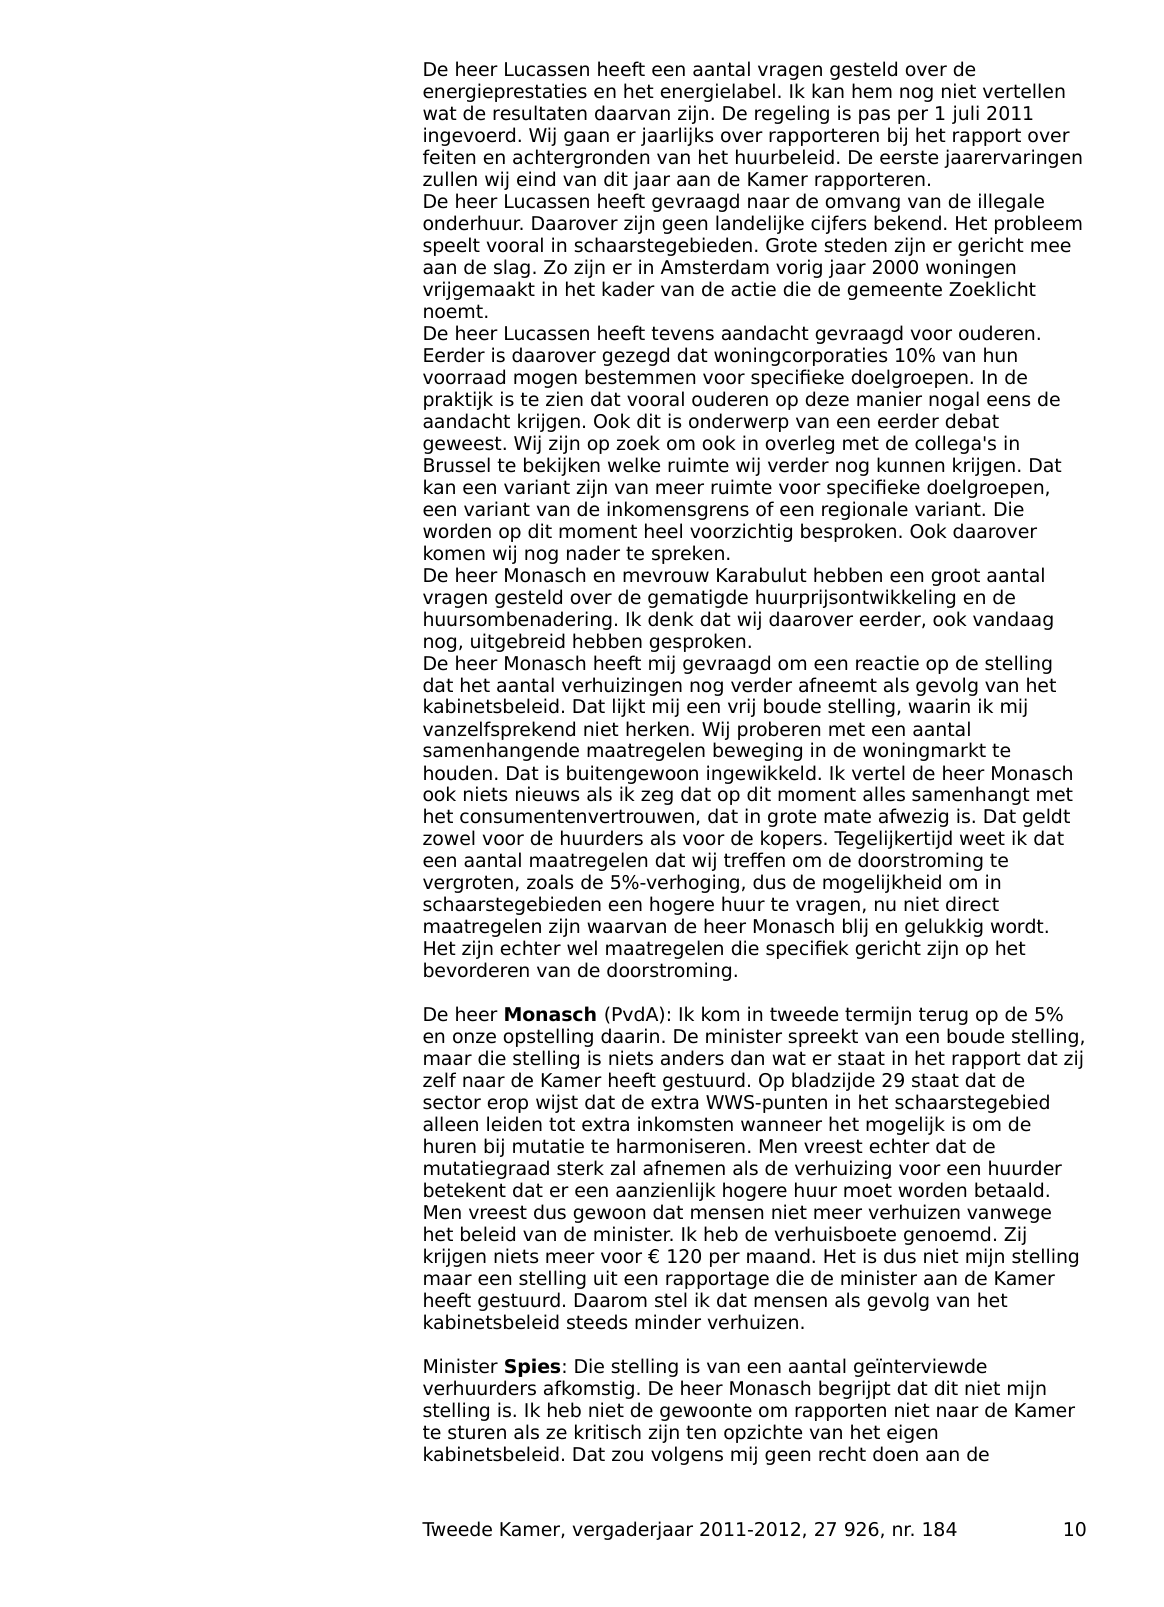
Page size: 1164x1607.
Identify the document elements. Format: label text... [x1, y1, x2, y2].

text De heer Lucassen heeft een aantal vragen gesteld over de energieprestaties en het energielabel. Ik kan hem nog niet vertellen wat de resultaten daarvan zijn. De regeling is pas per 1 juli 2011 ingevoerd. Wij gaan er jaarlijks over rapporteren bij het rapport over feiten en achtergronden van het huurbeleid. De eerste jaarervaringen zullen wij eind van dit jaar aan de Kamer rapporteren. [422, 59, 1087, 191]
text De heer Monasch en mevrouw Karabulut hebben een groot aantal vragen gesteld over de gematigde huurprijsontwikkeling en de huursombenadering. Ik denk dat wij daarover eerder, ook vandaag nog, uitgebreid hebben gesproken. [422, 564, 1087, 652]
text De heer Lucassen heeft gevraagd naar de omvang van de illegale onderhuur. Daarover zijn geen landelijke cijfers bekend. Het probleem speelt vooral in schaarstegebieden. Grote steden zijn er gericht mee aan de slag. Zo zijn er in Amsterdam vorig jaar 2000 woningen vrijgemaakt in het kader van de actie die de gemeente Zoeklicht noemt. [422, 191, 1087, 323]
text De heer Monasch heeft mij gevraagd om een reactie op de stelling dat het aantal verhuizingen nog verder afneemt als gevolg van het kabinetsbeleid. Dat lijkt mij een vrij boude stelling, waarin ik mij vanzelfsprekend niet herken. Wij proberen met een aantal samenhangende maatregelen beweging in de woningmarkt te houden. Dat is buitengewoon ingewikkeld. Ik vertel de heer Monasch ook niets nieuws als ik zeg dat op dit moment alles samenhangt met het consumentenvertrouwen, dat in grote mate afwezig is. Dat geldt zowel voor de huurders als voor de kopers. Tegelijkertijd weet ik dat een aantal maatregelen dat wij treffen om de doorstroming te vergroten, zoals de 5%-verhoging, dus de mogelijkheid om in schaarstegebieden een hogere huur te vragen, nu niet direct maatregelen zijn waarvan de heer Monasch blij en gelukkig wordt. Het zijn echter wel maatregelen die specifiek gericht zijn op het bevorderen van de doorstroming. [422, 652, 1087, 982]
text Minister Spies: Die stelling is van een aantal geïnterviewde verhuurders afkomstig. De heer Monasch begrijpt dat dit niet mijn stelling is. Ik heb niet de gewoonte om rapporten niet naar de Kamer te sturen als ze kritisch zijn ten opzichte van het eigen kabinetsbeleid. Dat zou volgens mij geen recht doen aan de [422, 1356, 1087, 1466]
text De heer Monasch (PvdA): Ik kom in tweede termijn terug op de 5% en onze opstelling daarin. De minister spreekt van een boude stelling, maar die stelling is niets anders dan wat er staat in het rapport dat zij zelf naar de Kamer heeft gestuurd. Op bladzijde 29 staat dat de sector erop wijst dat de extra WWS-punten in het schaarstegebied alleen leiden tot extra inkomsten wanneer het mogelijk is om de huren bij mutatie te harmoniseren. Men vreest echter dat de mutatiegraad sterk zal afnemen als de verhuizing voor een huurder betekent dat er een aanzienlijk hogere huur moet worden betaald. Men vreest dus gewoon dat mensen niet meer verhuizen vanwege het beleid van de minister. Ik heb de verhuisboete genoemd. Zij krijgen niets meer voor € 120 per maand. Het is dus niet mijn stelling maar een stelling uit een rapportage die de minister aan de Kamer heeft gestuurd. Daarom stel ik dat mensen als gevolg van het kabinetsbeleid steeds minder verhuizen. [422, 1004, 1087, 1334]
text De heer Lucassen heeft tevens aandacht gevraagd voor ouderen. Eerder is daarover gezegd dat woningcorporaties 10% van hun voorraad mogen bestemmen voor specifieke doelgroepen. In de praktijk is te zien dat vooral ouderen op deze manier nogal eens de aandacht krijgen. Ook dit is onderwerp van een eerder debat geweest. Wij zijn op zoek om ook in overleg met de collega's in Brussel te bekijken welke ruimte wij verder nog kunnen krijgen. Dat kan een variant zijn van meer ruimte voor specifieke doelgroepen, een variant van de inkomensgrens of een regionale variant. Die worden op dit moment heel voorzichtig besproken. Ook daarover komen wij nog nader te spreken. [422, 323, 1087, 564]
